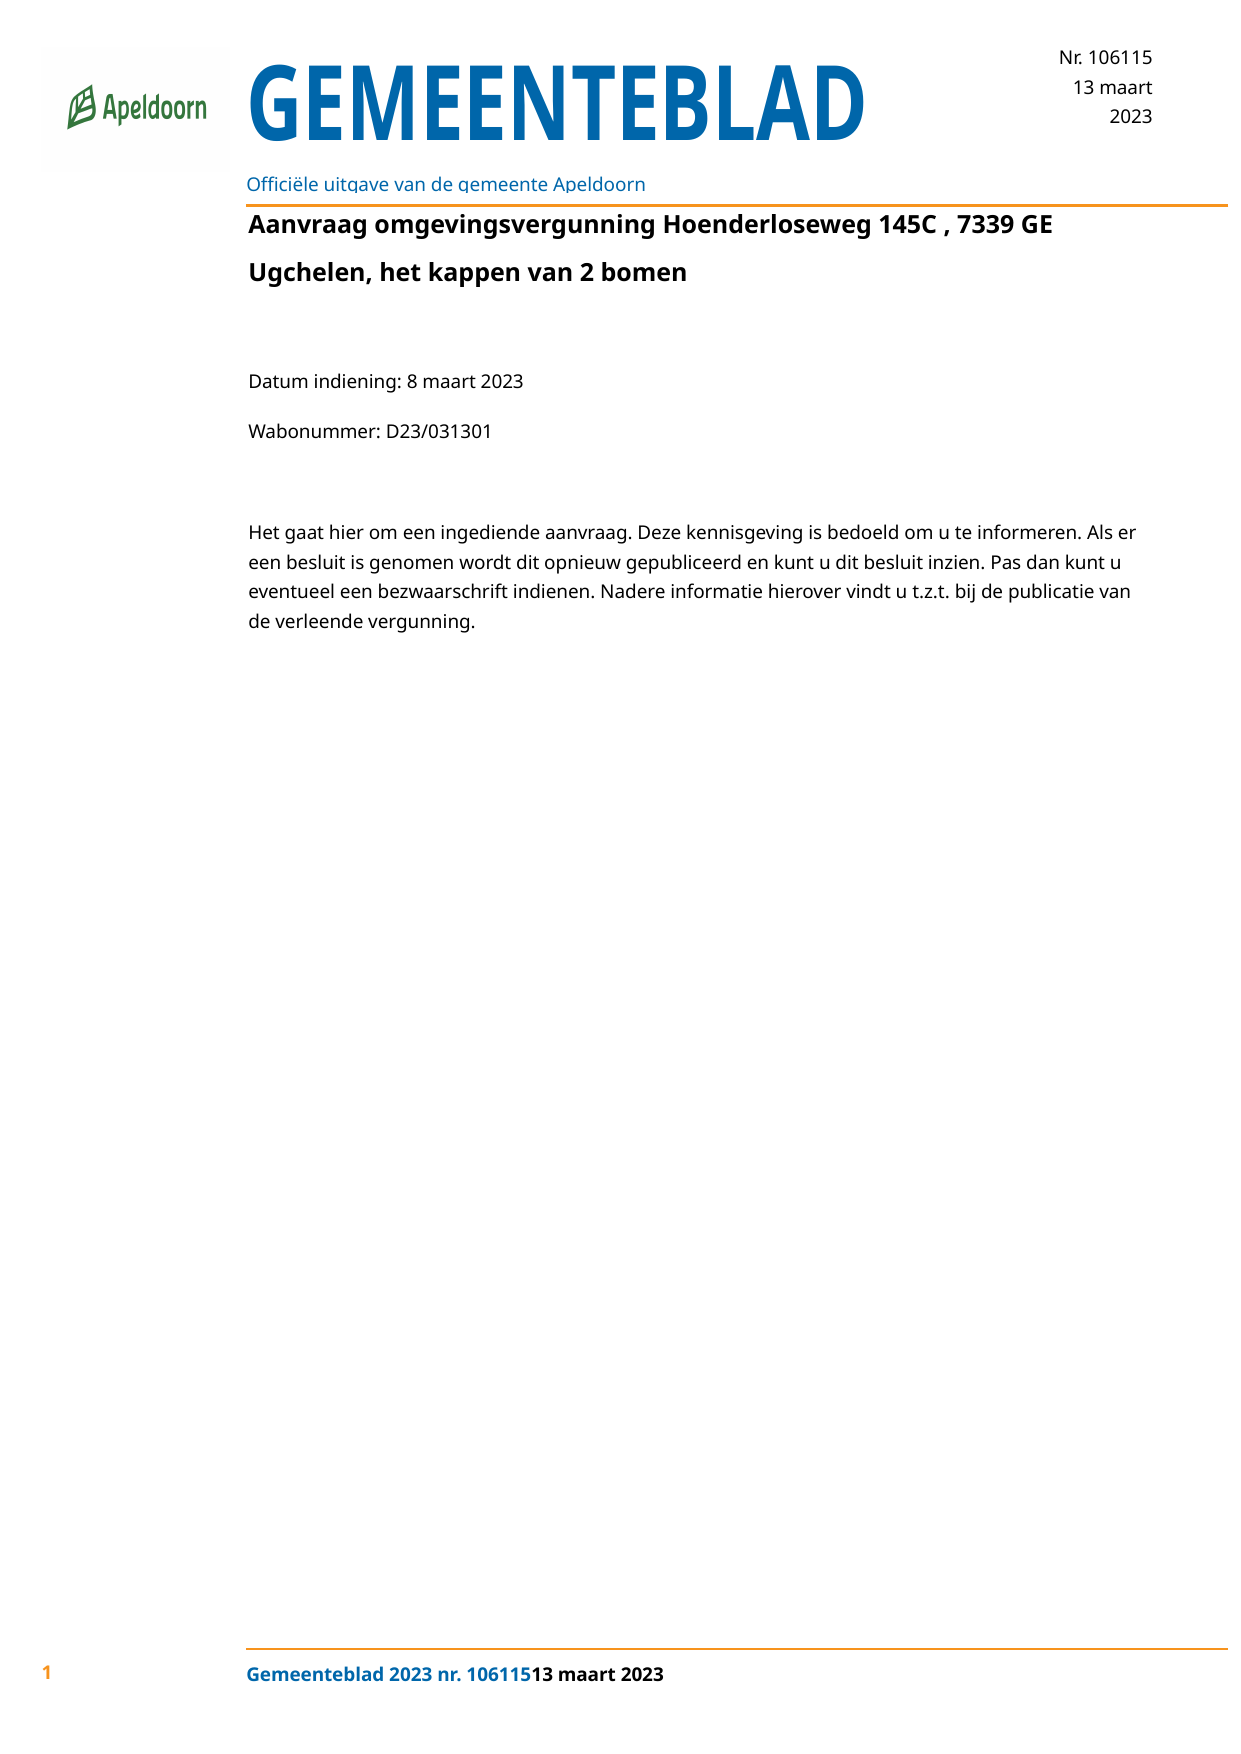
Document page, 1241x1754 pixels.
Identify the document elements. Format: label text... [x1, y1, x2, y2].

text Het gaat hier om een ingediende aanvraag. Deze kennisgeving is bedoeld om u te informeren. Als er een besluit is genomen wordt dit opnieuw gepubliceerd en kunt u dit besluit inzien. Pas dan kunt u eventueel een bezwaarschrift indienen. Nadere informatie hierover vindt u t.z.t. bij de publicatie van de verleende vergunning. [248, 519, 1152, 634]
picture [41, 47, 231, 172]
text Wabonummer: D23/031301 [248, 419, 1152, 444]
text Datum indiening: 8 maart 2023 [248, 368, 1152, 394]
text Aanvraag omgevingsvergunning Hoenderloseweg 145C , 7339 GE Ugchelen, het kappen van 2 bomen [248, 207, 1152, 288]
